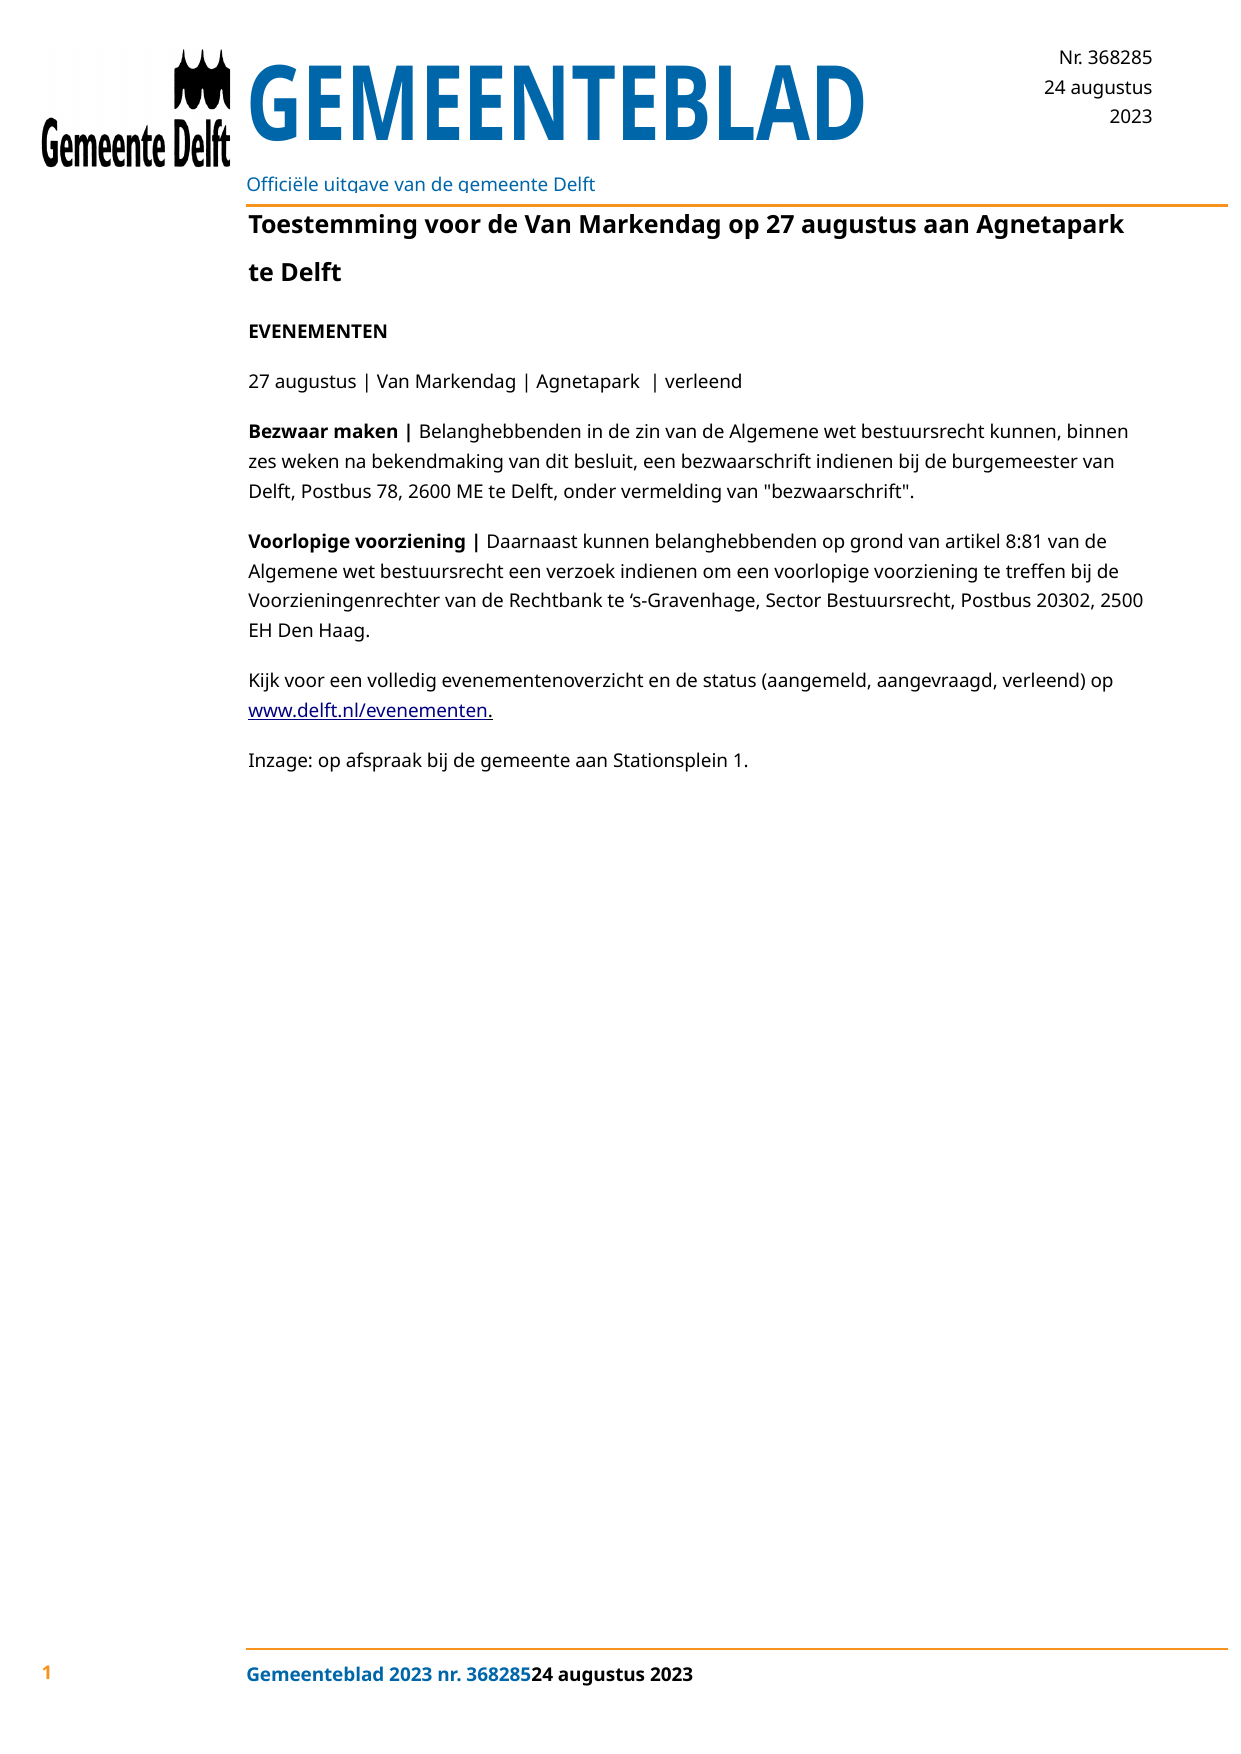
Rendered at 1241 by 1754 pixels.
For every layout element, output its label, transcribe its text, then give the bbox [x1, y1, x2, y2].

text Voorlopige voorziening | Daarnaast kunnen belanghebbenden op grond van artikel 8:81 van de Algemene wet bestuursrecht een verzoek indienen om een voorlopige voorziening te treffen bij de Voorzieningenrechter van de Rechtbank te ‘s-Gravenhage, Sector Bestuursrecht, Postbus 20302, 2500 EH Den Haag. [248, 528, 1152, 643]
text Bezwaar maken | Belanghebbenden in de zin van de Algemene wet bestuursrecht kunnen, binnen zes weken na bekendmaking van dit besluit, een bezwaarschrift indienen bij de burgemeester van Delft, Postbus 78, 2600 ME te Delft, onder vermelding van "bezwaarschrift". [248, 419, 1152, 504]
text Kijk voor een volledig evenementenoverzicht en de status (aangemeld, aangevraagd, verleend) op www.delft.nl/evenementen. [248, 667, 1152, 723]
text Toestemming voor de Van Markendag op 27 augustus aan Agnetapark te Delft [248, 207, 1152, 288]
picture [41, 47, 231, 172]
text Inzage: op afspraak bij de gemeente aan Stationsplein 1. [248, 747, 1152, 773]
text EVENEMENTEN [248, 318, 1152, 344]
text 27 augustus | Van Markendag | Agnetapark | verleend [248, 368, 1152, 394]
